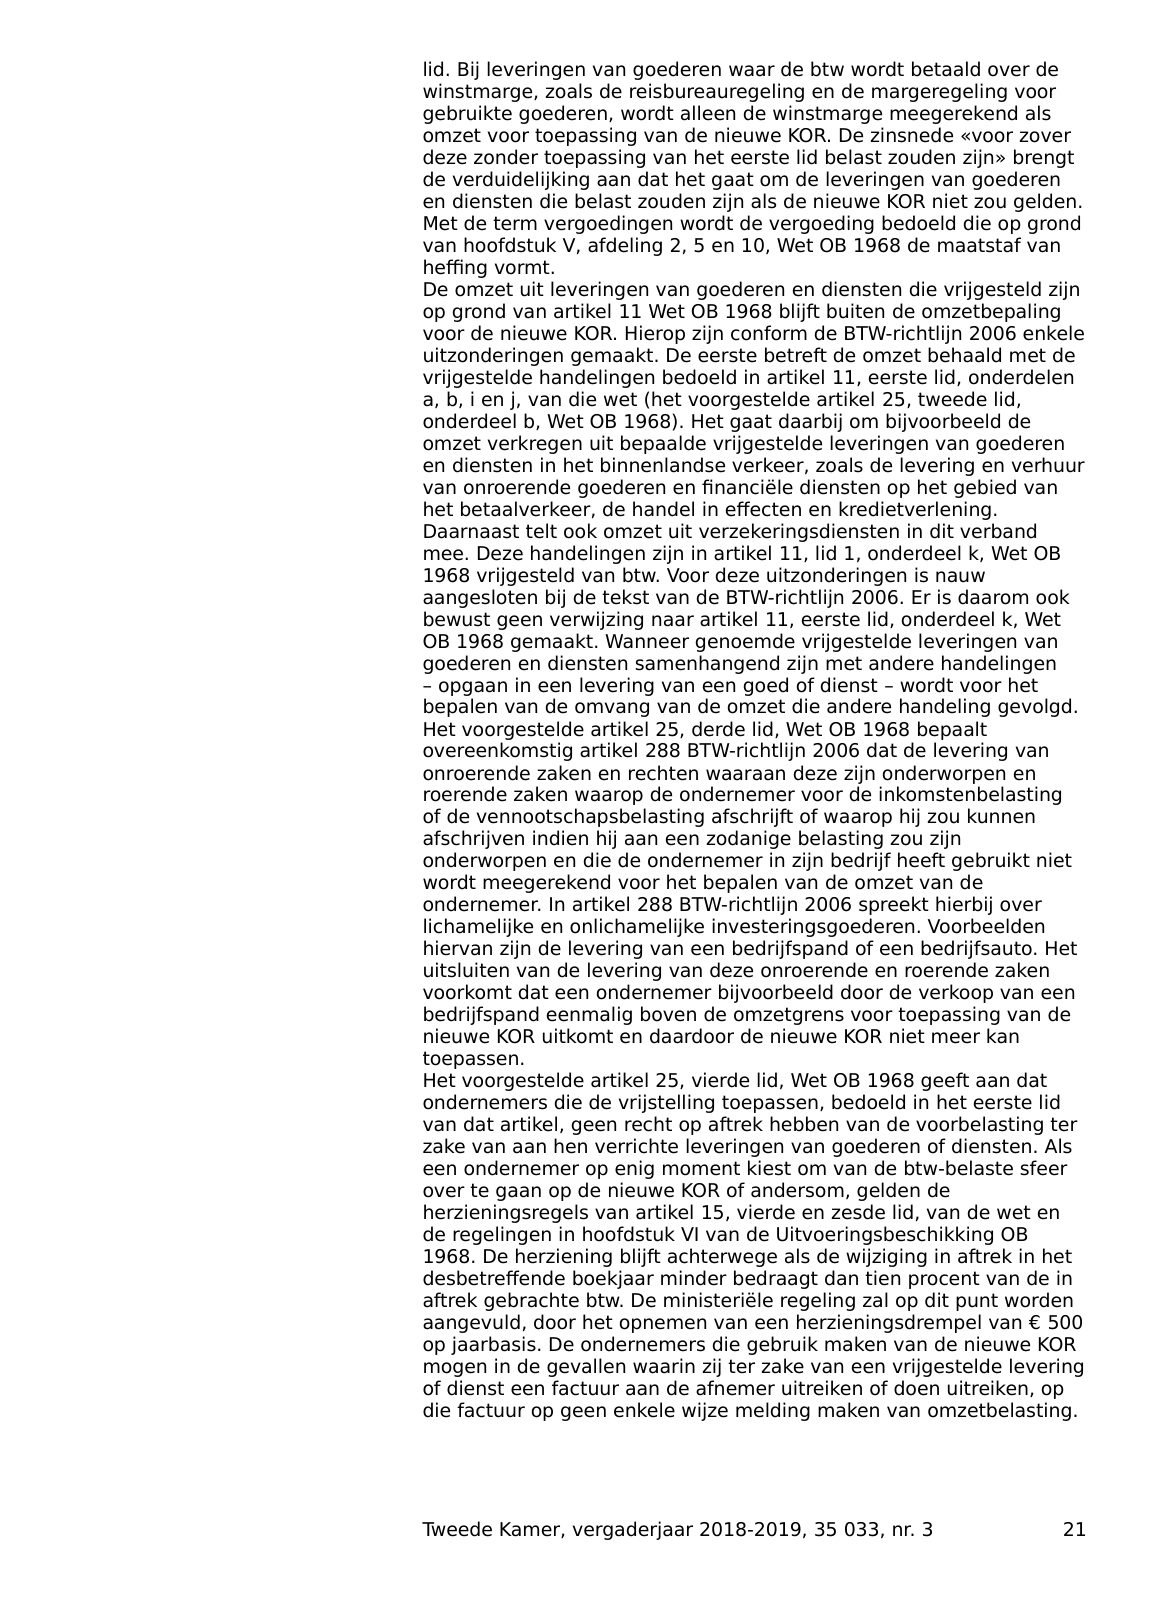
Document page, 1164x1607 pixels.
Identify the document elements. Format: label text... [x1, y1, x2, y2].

text Het voorgestelde artikel 25, vierde lid, Wet OB 1968 geeft aan dat ondernemers die de vrijstelling toepassen, bedoeld in het eerste lid van dat artikel, geen recht op aftrek hebben van de voorbelasting ter zake van aan hen verrichte leveringen van goederen of diensten. Als een ondernemer op enig moment kiest om van de btw-belaste sfeer over te gaan op de nieuwe KOR of andersom, gelden de herzieningsregels van artikel 15, vierde en zesde lid, van de wet en de regelingen in hoofdstuk VI van de Uitvoeringsbeschikking OB 1968. De herziening blijft achterwege als de wijziging in aftrek in het desbetreffende boekjaar minder bedraagt dan tien procent van de in aftrek gebrachte btw. De ministeriële regeling zal op dit punt worden aangevuld, door het opnemen van een herzieningsdrempel van € 500 op jaarbasis. De ondernemers die gebruik maken van de nieuwe KOR mogen in de gevallen waarin zij ter zake van een vrijgestelde levering of dienst een factuur aan de afnemer uitreiken of doen uitreiken, op die factuur op geen enkele wijze melding maken van omzetbelasting. [422, 1070, 1087, 1422]
text lid. Bij leveringen van goederen waar de btw wordt betaald over de winstmarge, zoals de reisbureauregeling en de margeregeling voor gebruikte goederen, wordt alleen de winstmarge meegerekend als omzet voor toepassing van de nieuwe KOR. De zinsnede «voor zover deze zonder toepassing van het eerste lid belast zouden zijn» brengt de verduidelijking aan dat het gaat om de leveringen van goederen en diensten die belast zouden zijn als de nieuwe KOR niet zou gelden. Met de term vergoedingen wordt de vergoeding bedoeld die op grond van hoofdstuk V, afdeling 2, 5 en 10, Wet OB 1968 de maatstaf van heffing vormt. [422, 59, 1087, 279]
text Het voorgestelde artikel 25, derde lid, Wet OB 1968 bepaalt overeenkomstig artikel 288 BTW-richtlijn 2006 dat de levering van onroerende zaken en rechten waaraan deze zijn onderworpen en roerende zaken waarop de ondernemer voor de inkomstenbelasting of de vennootschapsbelasting afschrijft of waarop hij zou kunnen afschrijven indien hij aan een zodanige belasting zou zijn onderworpen en die de ondernemer in zijn bedrijf heeft gebruikt niet wordt meegerekend voor het bepalen van de omzet van de ondernemer. In artikel 288 BTW-richtlijn 2006 spreekt hierbij over lichamelijke en onlichamelijke investeringsgoederen. Voorbeelden hiervan zijn de levering van een bedrijfspand of een bedrijfsauto. Het uitsluiten van de levering van deze onroerende en roerende zaken voorkomt dat een ondernemer bijvoorbeeld door de verkoop van een bedrijfspand eenmalig boven de omzetgrens voor toepassing van de nieuwe KOR uitkomt en daardoor de nieuwe KOR niet meer kan toepassen. [422, 718, 1087, 1070]
text De omzet uit leveringen van goederen en diensten die vrijgesteld zijn op grond van artikel 11 Wet OB 1968 blijft buiten de omzetbepaling voor de nieuwe KOR. Hierop zijn conform de BTW-richtlijn 2006 enkele uitzonderingen gemaakt. De eerste betreft de omzet behaald met de vrijgestelde handelingen bedoeld in artikel 11, eerste lid, onderdelen a, b, i en j, van die wet (het voorgestelde artikel 25, tweede lid, onderdeel b, Wet OB 1968). Het gaat daarbij om bijvoorbeeld de omzet verkregen uit bepaalde vrijgestelde leveringen van goederen en diensten in het binnenlandse verkeer, zoals de levering en verhuur van onroerende goederen en financiële diensten op het gebied van het betaalverkeer, de handel in effecten en kredietverlening. Daarnaast telt ook omzet uit verzekeringsdiensten in dit verband mee. Deze handelingen zijn in artikel 11, lid 1, onderdeel k, Wet OB 1968 vrijgesteld van btw. Voor deze uitzonderingen is nauw aangesloten bij de tekst van de BTW-richtlijn 2006. Er is daarom ook bewust geen verwijzing naar artikel 11, eerste lid, onderdeel k, Wet OB 1968 gemaakt. Wanneer genoemde vrijgestelde leveringen van goederen en diensten samenhangend zijn met andere handelingen – opgaan in een levering van een goed of dienst – wordt voor het bepalen van de omvang van de omzet die andere handeling gevolgd. [422, 279, 1087, 718]
